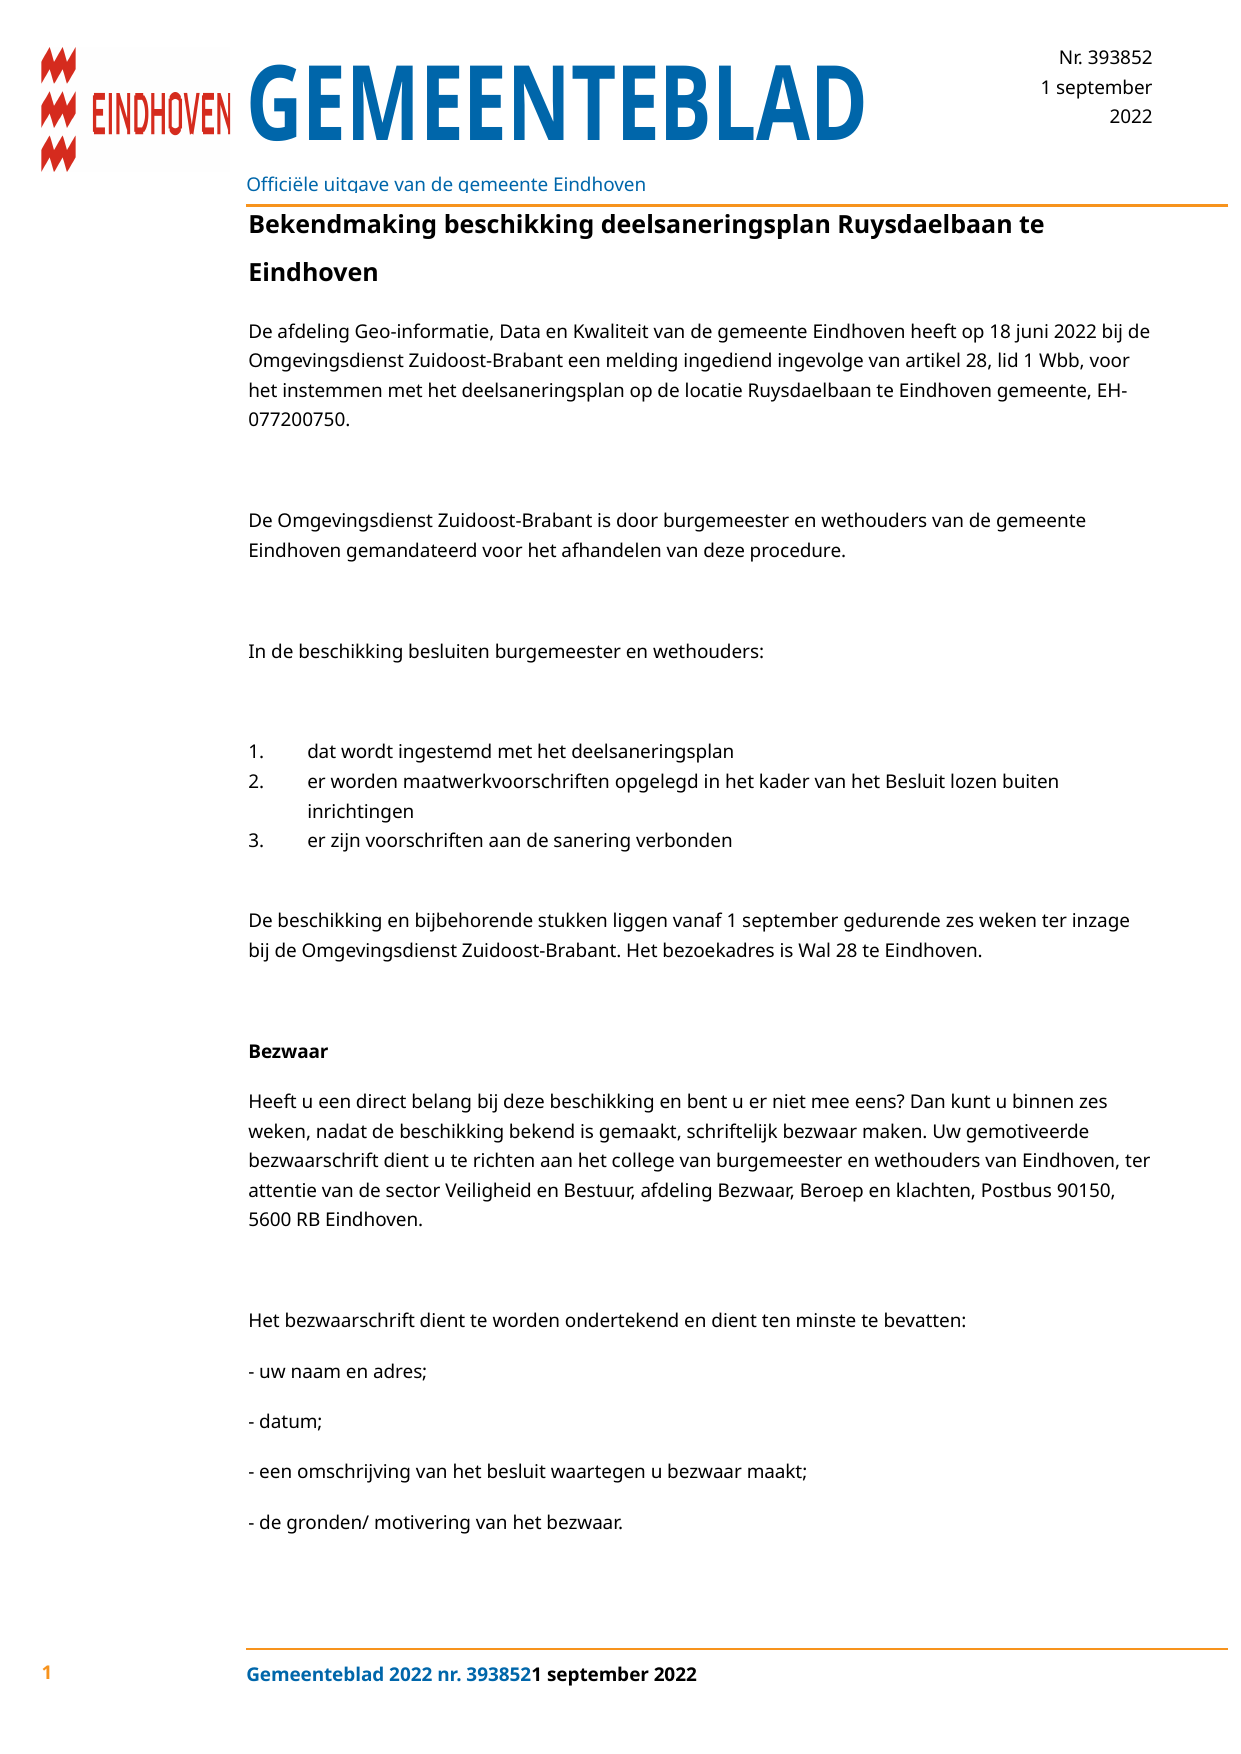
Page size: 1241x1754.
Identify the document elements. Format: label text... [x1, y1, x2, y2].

text - de gronden/ motivering van het bezwaar. [248, 1509, 1152, 1535]
list er worden maatwerkvoorschriften opgelegd in het kader van het Besluit lozen buiten inrichtingen [248, 768, 1152, 824]
text - datum; [248, 1408, 1152, 1434]
text In de beschikking besluiten burgemeester en wethouders: [248, 638, 1152, 664]
text Bezwaar [248, 1038, 1152, 1064]
list dat wordt ingestemd met het deelsaneringsplan [248, 739, 1152, 764]
text De Omgevingsdienst Zuidoost-Brabant is door burgemeester en wethouders van de gemeente Eindhoven gemandateerd voor het afhandelen van deze procedure. [248, 507, 1152, 563]
text - een omschrijving van het besluit waartegen u bezwaar maakt; [248, 1459, 1152, 1484]
text - uw naam en adres; [248, 1358, 1152, 1384]
picture [41, 47, 231, 172]
text De beschikking en bijbehorende stukken liggen vanaf 1 september gedurende zes weken ter inzage bij de Omgevingsdienst Zuidoost-Brabant. Het bezoekadres is Wal 28 te Eindhoven. [248, 907, 1152, 963]
text Heeft u een direct belang bij deze beschikking en bent u er niet mee eens? Dan kunt u binnen zes weken, nadat de beschikking bekend is gemaakt, schriftelijk bezwaar maken. Uw gemotiveerde bezwaarschrift dient u te richten aan het college van burgemeester en wethouders van Eindhoven, ter attentie van de sector Veiligheid en Bestuur, afdeling Bezwaar, Beroep en klachten, Postbus 90150, 5600 RB Eindhoven. [248, 1088, 1152, 1232]
list er zijn voorschriften aan de sanering verbonden [248, 827, 1152, 853]
text De afdeling Geo-informatie, Data en Kwaliteit van de gemeente Eindhoven heeft op 18 juni 2022 bij de Omgevingsdienst Zuidoost-Brabant een melding ingediend ingevolge van artikel 28, lid 1 Wbb, voor het instemmen met het deelsaneringsplan op de locatie Ruysdaelbaan te Eindhoven gemeente, EH-077200750. [248, 318, 1152, 432]
text Bekendmaking beschikking deelsaneringsplan Ruysdaelbaan te Eindhoven [248, 207, 1152, 288]
text Het bezwaarschrift dient te worden ondertekend en dient ten minste te bevatten: [248, 1307, 1152, 1333]
